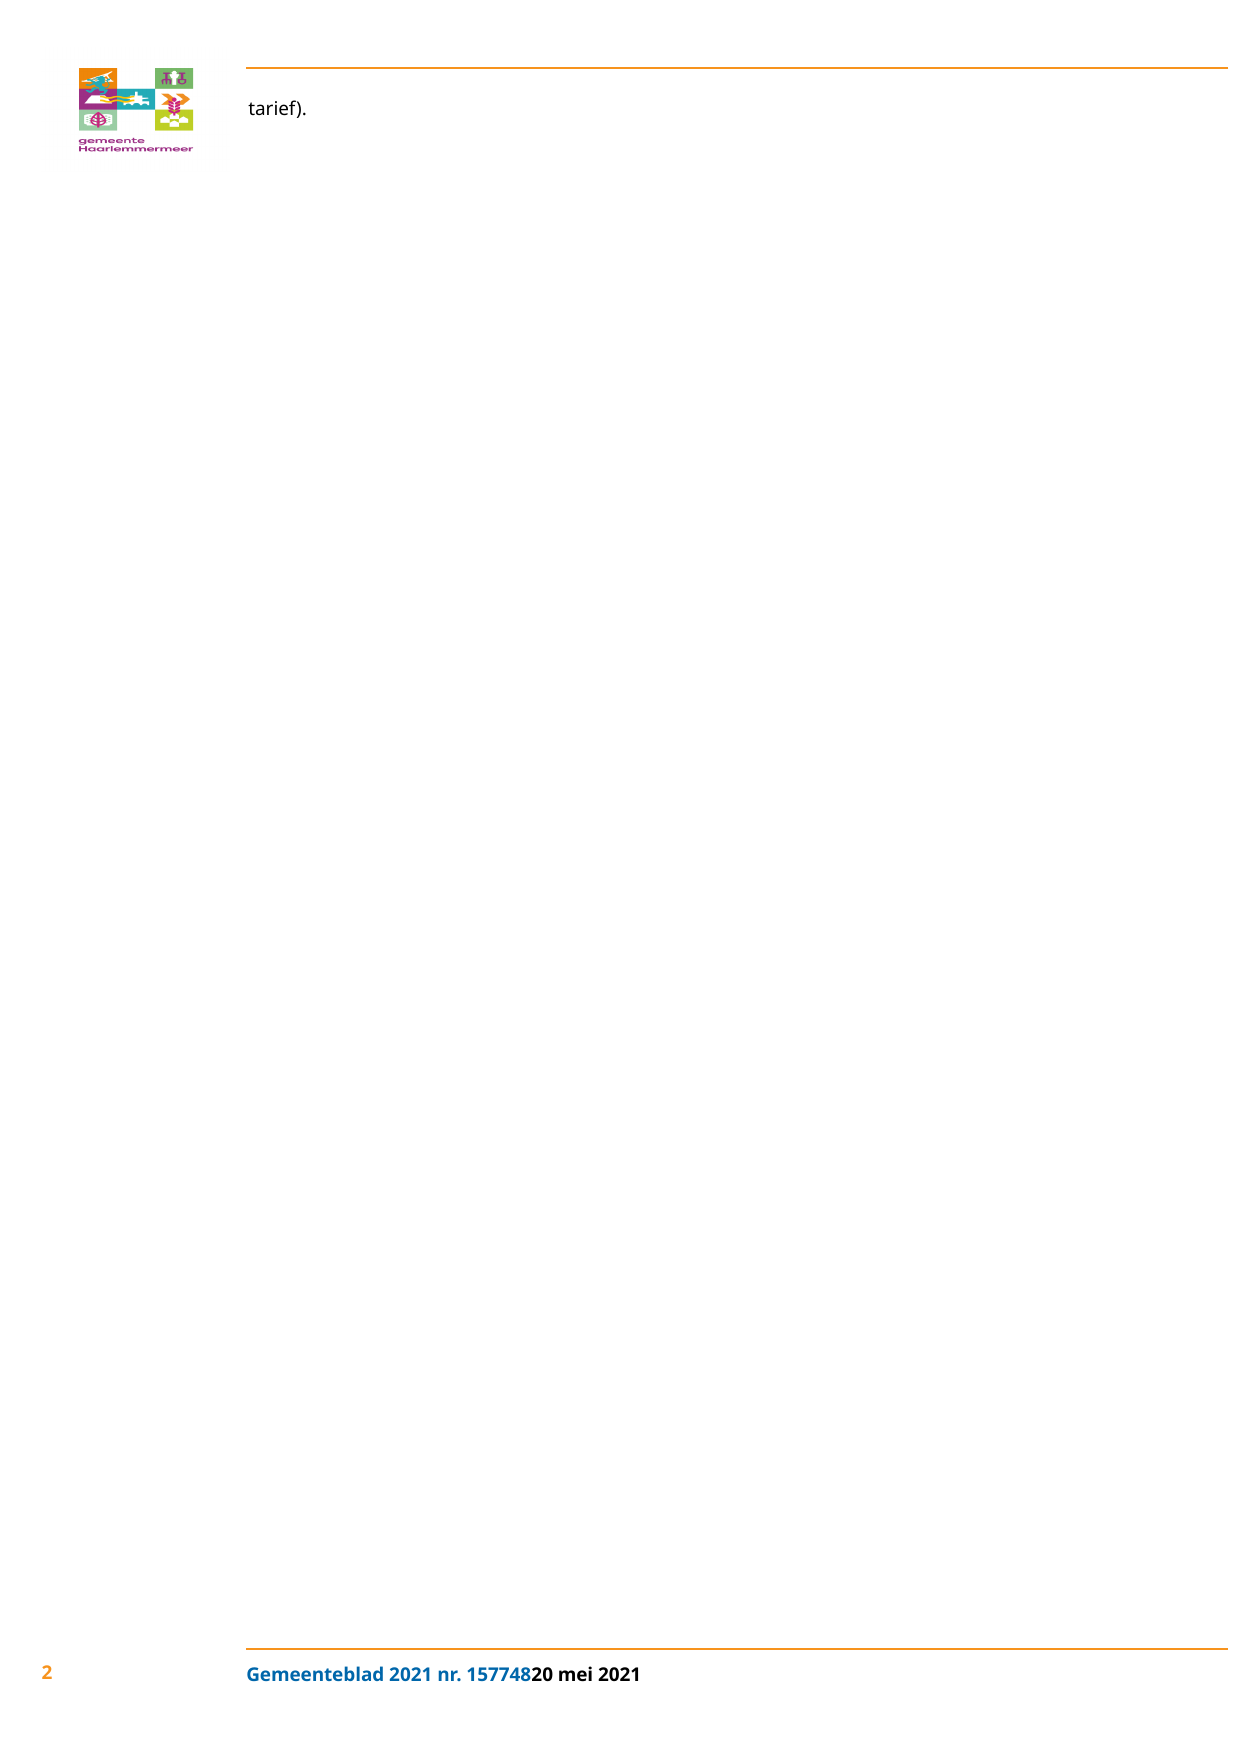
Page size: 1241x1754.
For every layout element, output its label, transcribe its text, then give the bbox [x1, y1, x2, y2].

text tarief). [248, 95, 1152, 121]
picture [41, 47, 231, 172]
